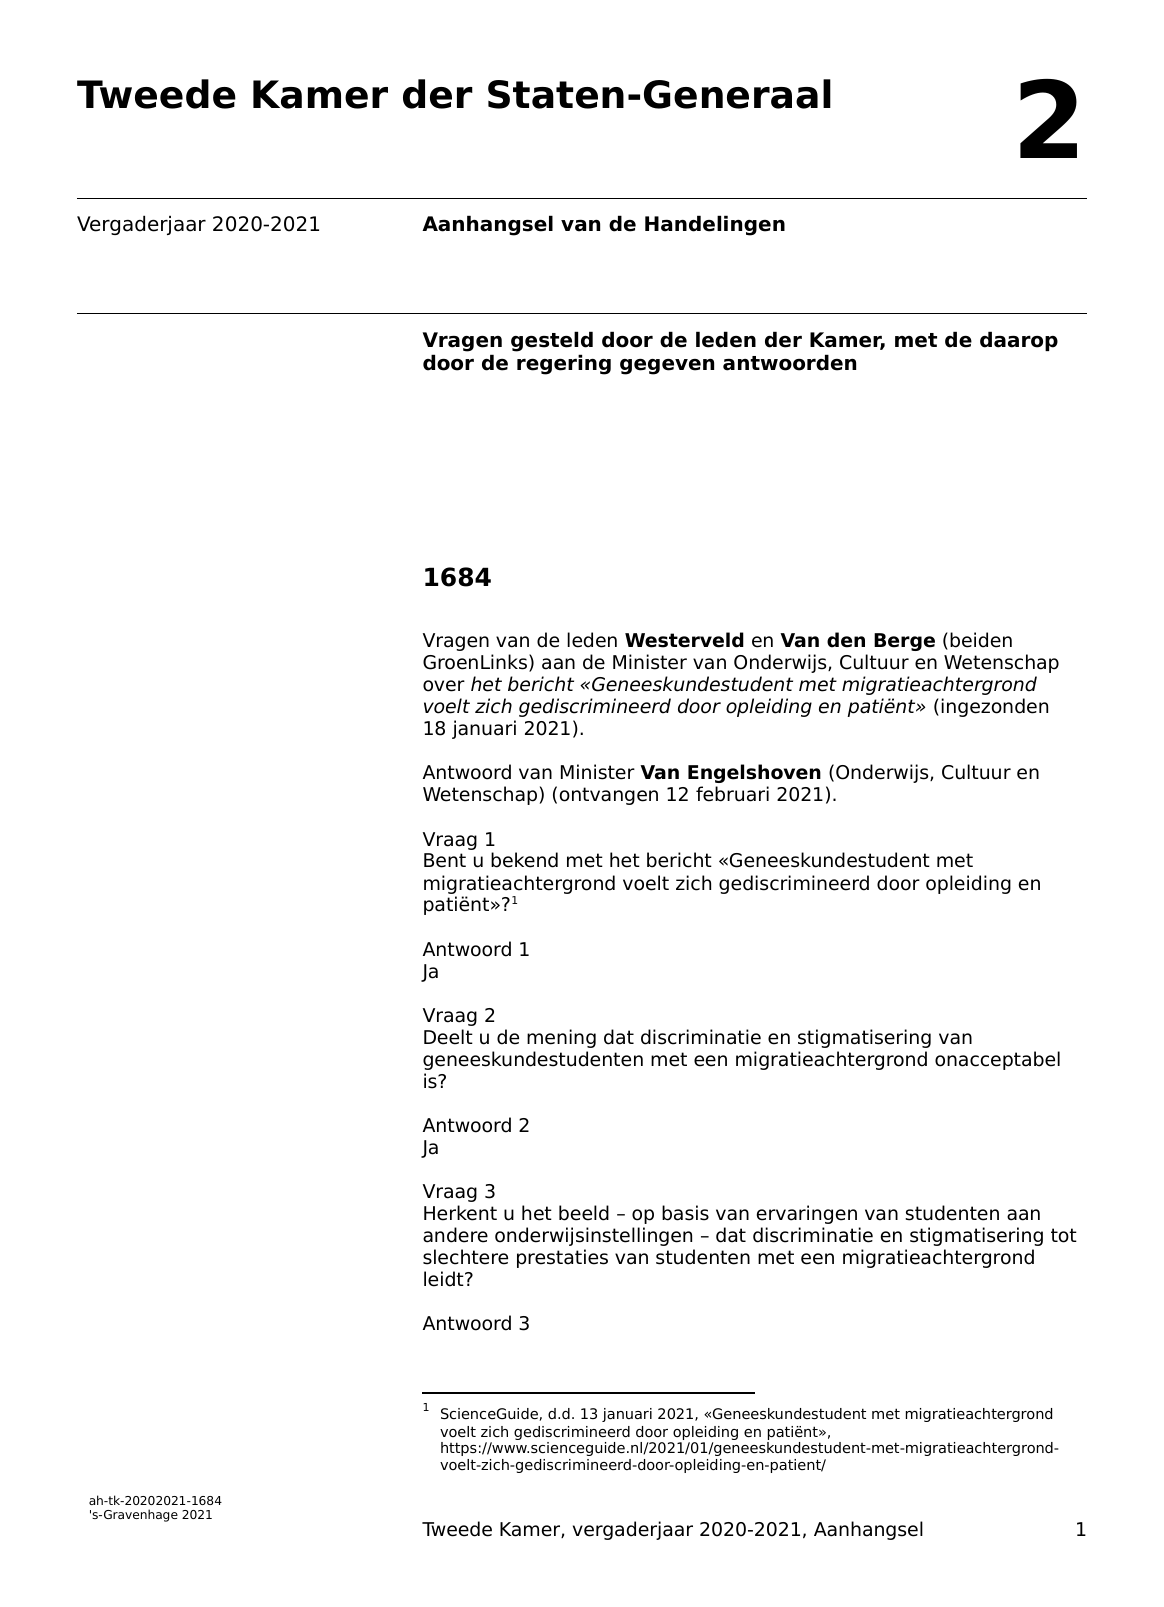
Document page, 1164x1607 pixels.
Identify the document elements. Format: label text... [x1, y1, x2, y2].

table_header 2 [886, 59, 1087, 198]
text Antwoord 3 [422, 1313, 1087, 1335]
table_cell Aanhangsel van de Handelingen [422, 199, 1087, 313]
table_cell [77, 314, 422, 375]
text Bent u bekend met het bericht «Geneeskundestudent met migratieachtergrond voelt zich gediscrimineerd door opleiding en patiënt»? [422, 850, 1087, 916]
text Ja [422, 1137, 1087, 1159]
text Vraag 1 [422, 828, 1087, 850]
text Herkent u het beeld – op basis van ervaringen van studenten aan andere onderwijsinstellingen – dat discriminatie en stigmatisering tot slechtere prestaties van studenten met een migratieachtergrond leidt? [422, 1203, 1087, 1291]
text Vraag 3 [422, 1181, 1087, 1203]
text Vraag 2 [422, 1005, 1087, 1027]
text 's-Gravenhage 2021 [88, 1508, 323, 1522]
text Deelt u de mening dat discriminatie en stigmatisering van geneeskundestudenten met een migratieachtergrond onacceptabel is? [422, 1027, 1087, 1093]
text Antwoord 2 [422, 1115, 1087, 1137]
table_cell Vergaderjaar 2020-2021 [77, 199, 422, 313]
text Antwoord 1 [422, 938, 1087, 961]
table_header Tweede Kamer der Staten-Generaal [77, 59, 886, 198]
text ScienceGuide, d.d. 13 januari 2021, «Geneeskundestudent met migratieachtergrond voelt zich gediscrimineerd door opleiding en patiënt», https://www.scienceguide.nl/2021/01/geneeskundestudent-met-migratieachtergrond-voelt-zich-gediscrimineerd-door-opleiding-en-patient/ [422, 1402, 1087, 1474]
text Ja [422, 961, 1087, 982]
text 1684 [422, 563, 1087, 592]
text Vragen van de leden Westerveld en Van den Berge (beiden GroenLinks) aan de Minister van Onderwijs, Cultuur en Wetenschap over het bericht «Geneeskundestudent met migratieachtergrond voelt zich gediscrimineerd door opleiding en patiënt» (ingezonden 18 januari 2021). [422, 630, 1087, 740]
text ah-tk-20202021-1684 [88, 1494, 323, 1508]
text Antwoord van Minister Van Engelshoven (Onderwijs, Cultuur en Wetenschap) (ontvangen 12 februari 2021). [422, 762, 1087, 806]
table_cell Vragen gesteld door de leden der Kamer, met de daarop door de regering gegeven antwoorden [422, 314, 1087, 375]
